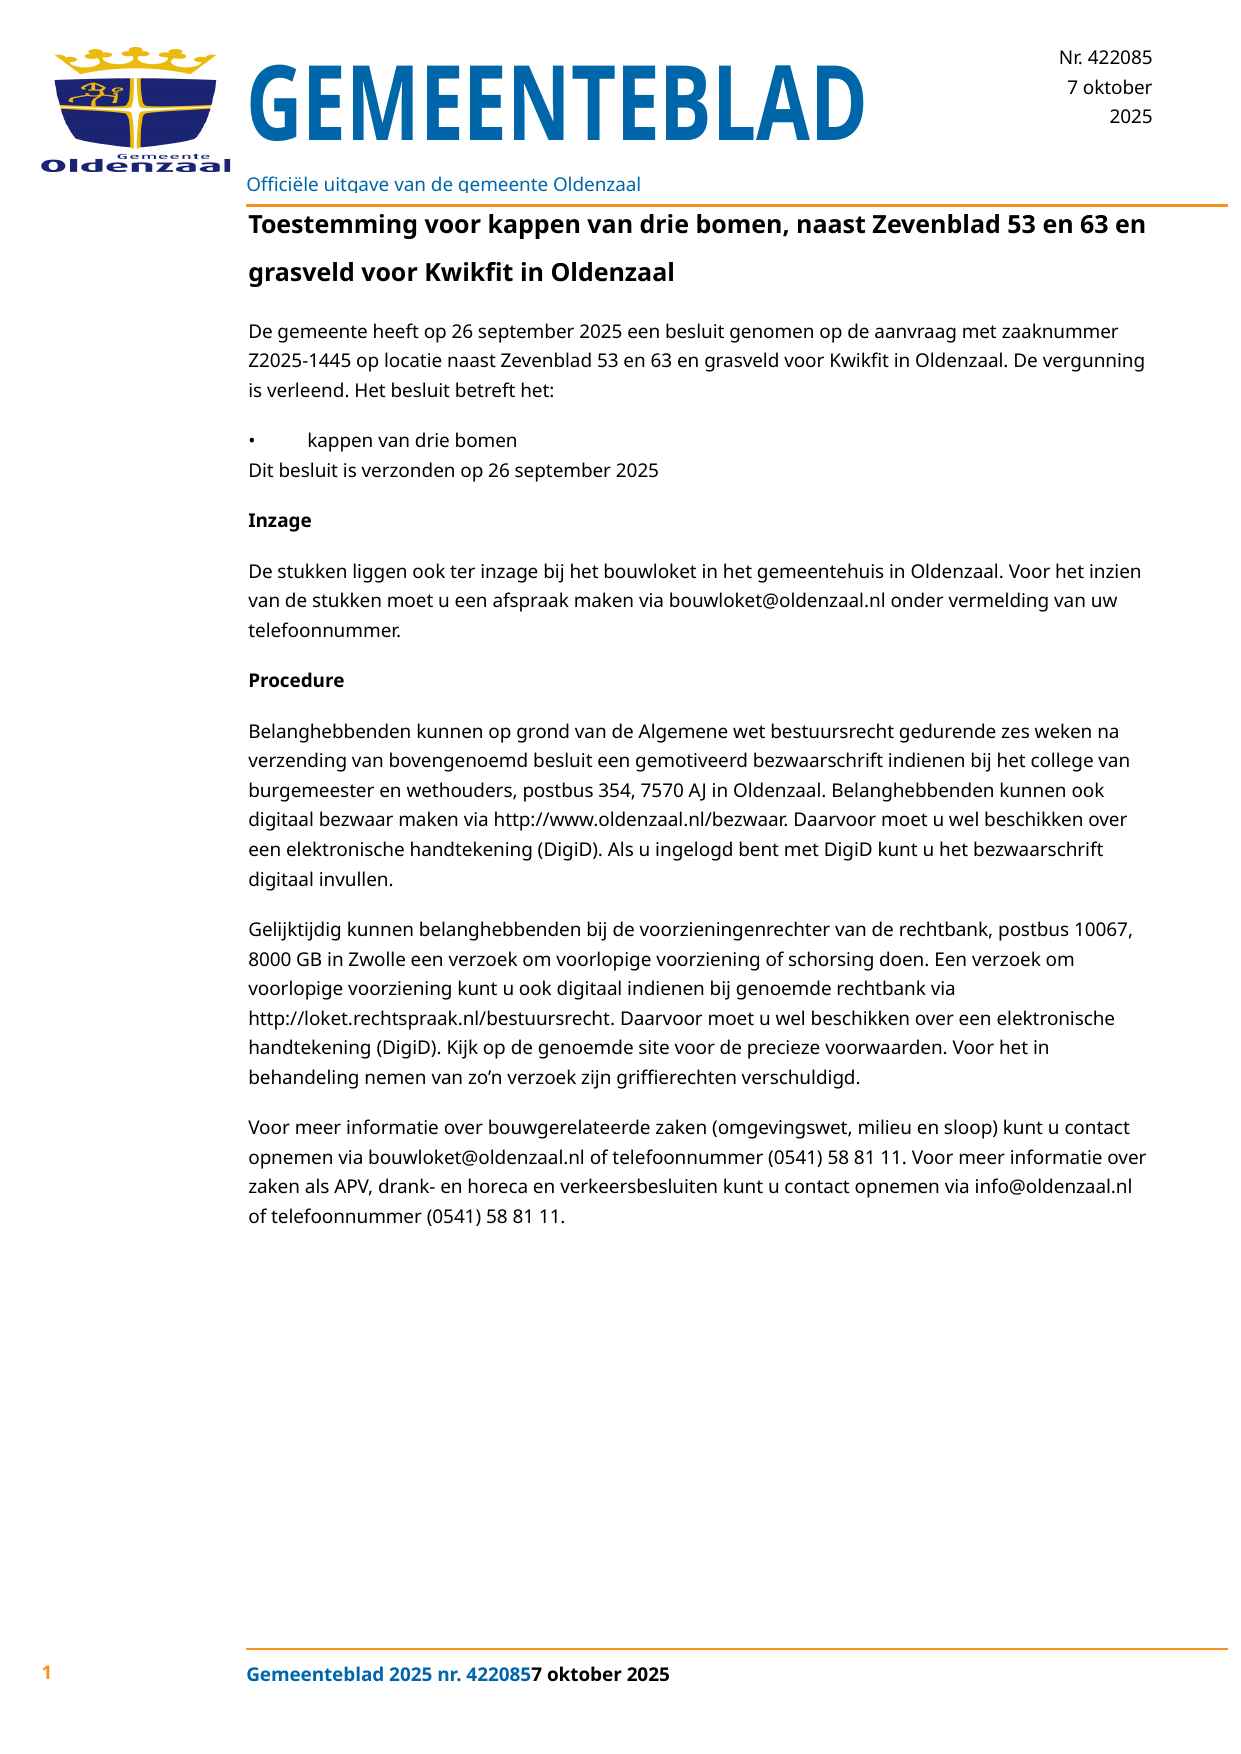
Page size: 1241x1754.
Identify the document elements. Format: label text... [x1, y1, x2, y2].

text Belanghebbenden kunnen op grond van de Algemene wet bestuursrecht gedurende zes weken na verzending van bovengenoemd besluit een gemotiveerd bezwaarschrift indienen bij het college van burgemeester en wethouders, postbus 354, 7570 AJ in Oldenzaal. Belanghebbenden kunnen ook digitaal bezwaar maken via http://www.oldenzaal.nl/bezwaar. Daarvoor moet u wel beschikken over een elektronische handtekening (DigiD). Als u ingelogd bent met DigiD kunt u het bezwaarschrift digitaal invullen. [248, 718, 1152, 892]
text De stukken liggen ook ter inzage bij het bouwloket in het gemeentehuis in Oldenzaal. Voor het inzien van de stukken moet u een afspraak maken via bouwloket@oldenzaal.nl onder vermelding van uw telefoonnummer. [248, 558, 1152, 643]
text Inzage [248, 507, 1152, 533]
text Gelijktijdig kunnen belanghebbenden bij de voorzieningenrechter van de rechtbank, postbus 10067, 8000 GB in Zwolle een verzoek om voorlopige voorziening of schorsing doen. Een verzoek om voorlopige voorziening kunt u ook digitaal indienen bij genoemde rechtbank via http://loket.rechtspraak.nl/bestuursrecht. Daarvoor moet u wel beschikken over een elektronische handtekening (DigiD). Kijk op de genoemde site voor de precieze voorwaarden. Voor het in behandeling nemen van zo’n verzoek zijn griffierechten verschuldigd. [248, 916, 1152, 1090]
text Dit besluit is verzonden op 26 september 2025 [248, 457, 1152, 483]
text De gemeente heeft op 26 september 2025 een besluit genomen op de aanvraag met zaaknummer Z2025-1445 op locatie naast Zevenblad 53 en 63 en grasveld voor Kwikfit in Oldenzaal. De vergunning is verleend. Het besluit betreft het: [248, 318, 1152, 403]
text Toestemming voor kappen van drie bomen, naast Zevenblad 53 en 63 en grasveld voor Kwikfit in Oldenzaal [248, 207, 1152, 288]
list kappen van drie bomen [248, 427, 1152, 453]
text Procedure [248, 667, 1152, 693]
text Voor meer informatie over bouwgerelateerde zaken (omgevingswet, milieu en sloop) kunt u contact opnemen via bouwloket@oldenzaal.nl of telefoonnummer (0541) 58 81 11. Voor meer informatie over zaken als APV, drank- en horeca en verkeersbesluiten kunt u contact opnemen via info@oldenzaal.nl of telefoonnummer (0541) 58 81 11. [248, 1114, 1152, 1229]
picture [41, 47, 231, 172]
